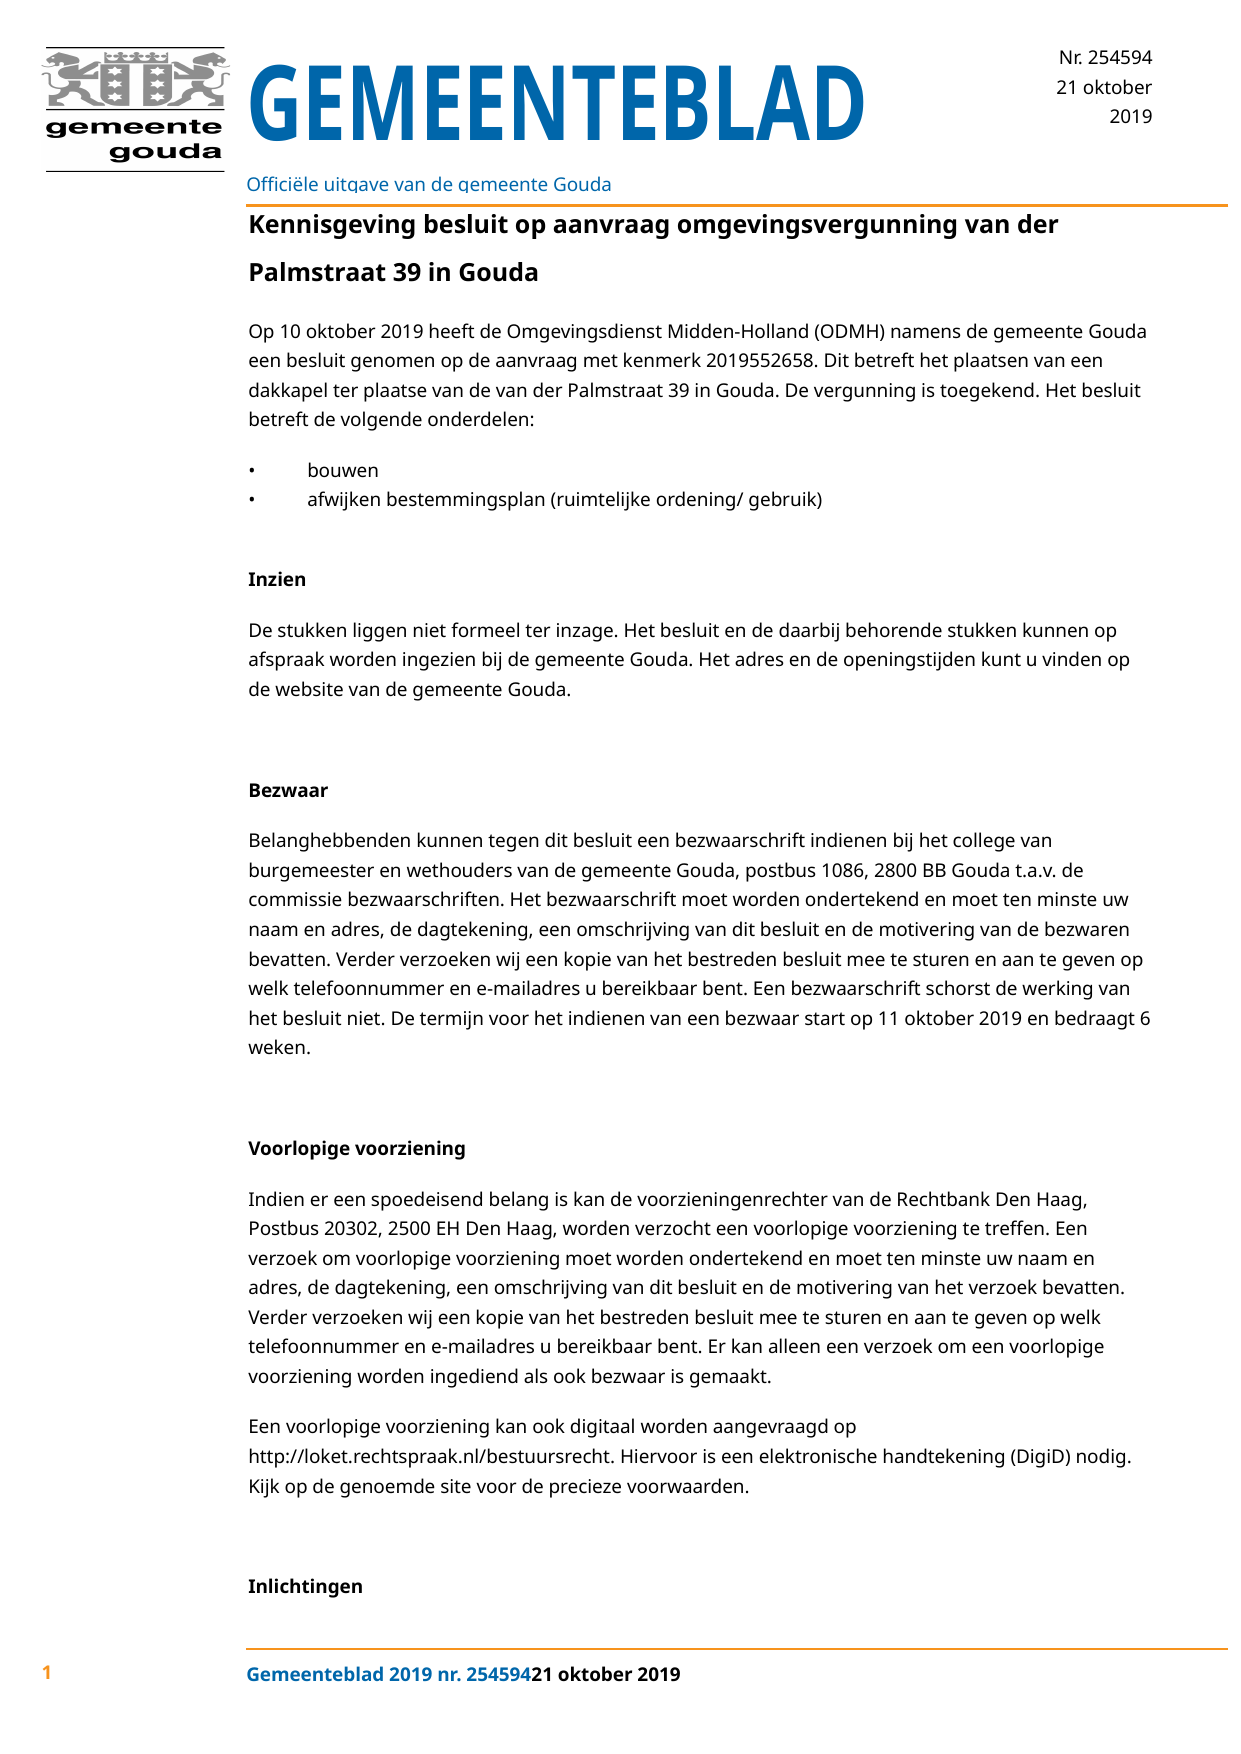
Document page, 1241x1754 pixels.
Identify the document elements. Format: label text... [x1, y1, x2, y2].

list afwijken bestemmingsplan (ruimtelijke ordening/ gebruik) [248, 487, 1152, 512]
text De stukken liggen niet formeel ter inzage. Het besluit en de daarbij behorende stukken kunnen op afspraak worden ingezien bij de gemeente Gouda. Het adres en de openingstijden kunt u vinden op de website van de gemeente Gouda. [248, 617, 1152, 702]
text Belanghebbenden kunnen tegen dit besluit een bezwaarschrift indienen bij het college van burgemeester en wethouders van de gemeente Gouda, postbus 1086, 2800 BB Gouda t.a.v. de commissie bezwaarschriften. Het bezwaarschrift moet worden ondertekend en moet ten minste uw naam en adres, de dagtekening, een omschrijving van dit besluit en de motivering van de bezwaren bevatten. Verder verzoeken wij een kopie van het bestreden besluit mee te sturen en aan te geven op welk telefoonnummer en e-mailadres u bereikbaar bent. Een bezwaarschrift schorst de werking van het besluit niet. De termijn voor het indienen van een bezwaar start op 11 oktober 2019 en bedraagt 6 weken. [248, 827, 1152, 1060]
text Kennisgeving besluit op aanvraag omgevingsvergunning van der Palmstraat 39 in Gouda [248, 207, 1152, 288]
text Een voorlopige voorziening kan ook digitaal worden aangevraagd op http://loket.rechtspraak.nl/bestuursrecht. Hiervoor is een elektronische handtekening (DigiD) nodig. Kijk op de genoemde site voor de precieze voorwaarden. [248, 1414, 1152, 1499]
text Voorlopige voorziening [248, 1135, 1152, 1161]
list bouwen [248, 457, 1152, 483]
text Inzien [248, 567, 1152, 592]
text Op 10 oktober 2019 heeft de Omgevingsdienst Midden-Holland (ODMH) namens de gemeente Gouda een besluit genomen op de aanvraag met kenmerk 2019552658. Dit betreft het plaatsen van een dakkapel ter plaatse van de van der Palmstraat 39 in Gouda. De vergunning is toegekend. Het besluit betreft de volgende onderdelen: [248, 318, 1152, 432]
text Inlichtingen [248, 1574, 1152, 1599]
text Bezwaar [248, 777, 1152, 803]
text Indien er een spoedeisend belang is kan de voorzieningenrechter van de Rechtbank Den Haag, Postbus 20302, 2500 EH Den Haag, worden verzocht een voorlopige voorziening te treffen. Een verzoek om voorlopige voorziening moet worden ondertekend en moet ten minste uw naam en adres, de dagtekening, een omschrijving van dit besluit en de motivering van het verzoek bevatten. Verder verzoeken wij een kopie van het bestreden besluit mee te sturen en aan te geven op welk telefoonnummer en e-mailadres u bereikbaar bent. Er kan alleen een verzoek om een voorlopige voorziening worden ingediend als ook bezwaar is gemaakt. [248, 1186, 1152, 1389]
picture [41, 47, 231, 172]
